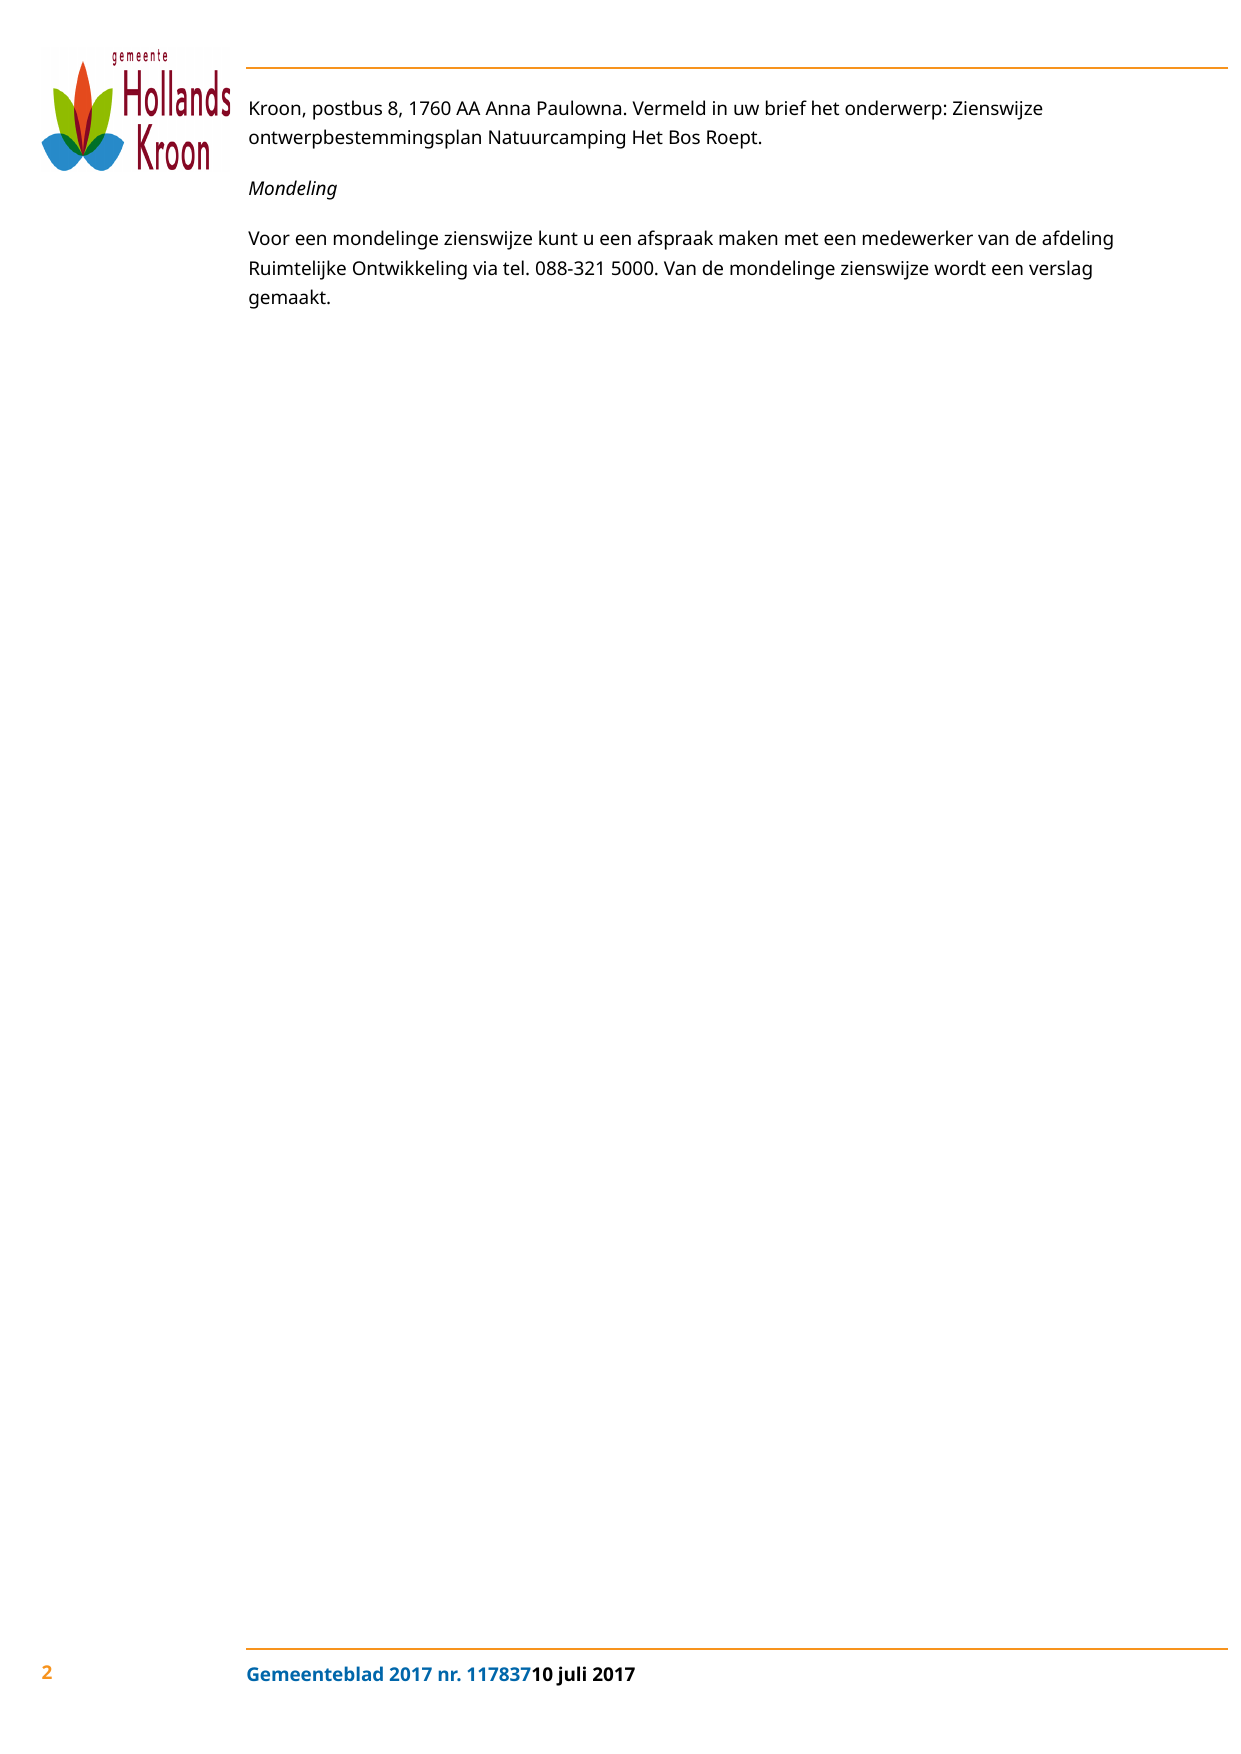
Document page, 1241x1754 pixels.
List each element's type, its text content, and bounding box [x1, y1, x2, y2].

text Voor een mondelinge zienswijze kunt u een afspraak maken met een medewerker van de afdeling Ruimtelijke Ontwikkeling via tel. 088-321 5000. Van de mondelinge zienswijze wordt een verslag gemaakt. [248, 225, 1152, 310]
text Kroon, postbus 8, 1760 AA Anna Paulowna. Vermeld in uw brief het onderwerp: Zienswijze ontwerpbestemmingsplan Natuurcamping Het Bos Roept. [248, 95, 1152, 150]
picture [41, 47, 231, 172]
text Mondeling [248, 175, 1152, 201]
